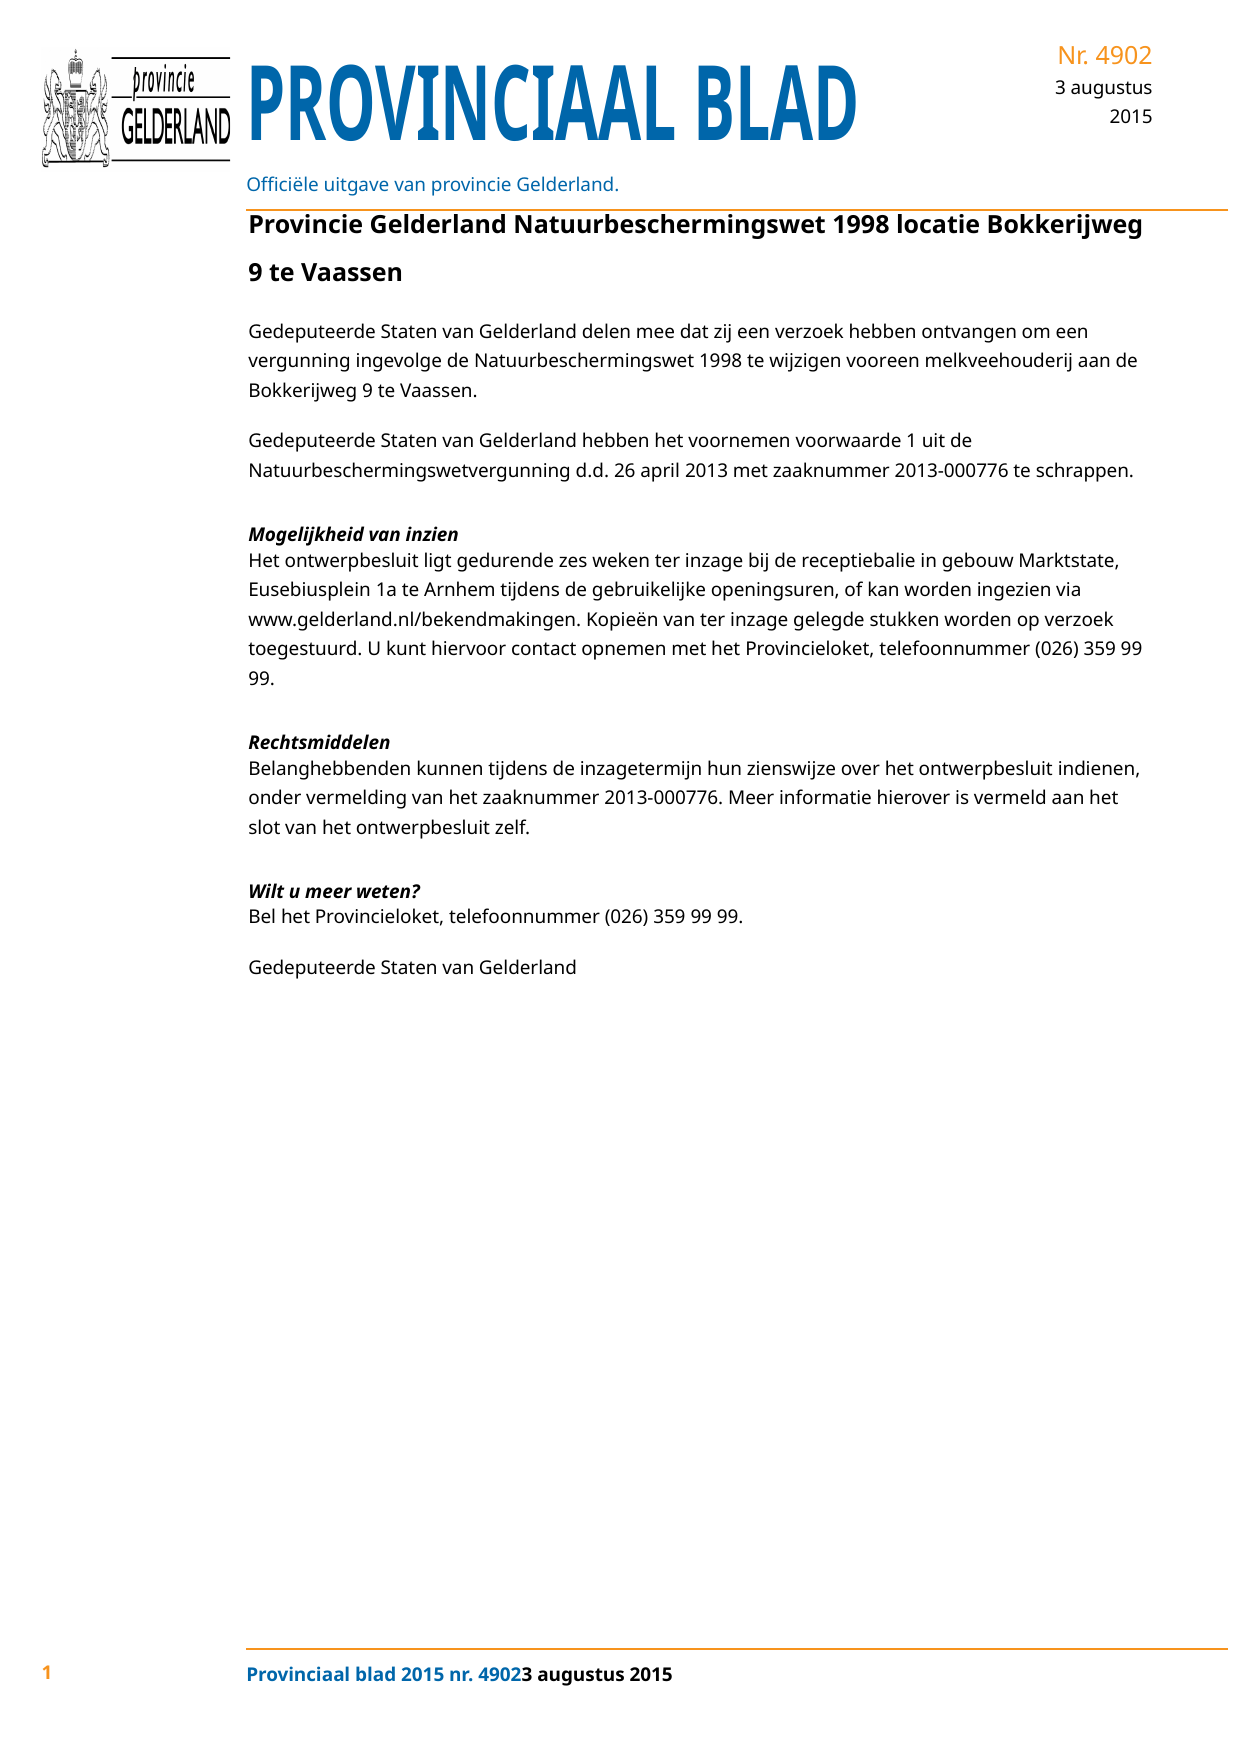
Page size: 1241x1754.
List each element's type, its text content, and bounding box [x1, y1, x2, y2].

text Wilt u meer weten? [248, 878, 1152, 904]
text Belanghebbenden kunnen tijdens de inzagetermijn hun zienswijze over het ontwerpbesluit indienen, onder vermelding van het zaaknummer 2013-000776. Meer informatie hierover is vermeld aan het slot van het ontwerpbesluit zelf. [248, 755, 1152, 840]
text Bel het Provincieloket, telefoonnummer (026) 359 99 99. [248, 904, 1152, 929]
text Gedeputeerde Staten van Gelderland delen mee dat zij een verzoek hebben ontvangen om een vergunning ingevolge de Natuurbeschermingswet 1998 te wijzigen vooreen melkveehouderij aan de Bokkerijweg 9 te Vaassen. [248, 318, 1152, 403]
picture [41, 47, 231, 172]
text Het ontwerpbesluit ligt gedurende zes weken ter inzage bij de receptiebalie in gebouw Marktstate, Eusebiusplein 1a te Arnhem tijdens de gebruikelijke openingsuren, of kan worden ingezien via www.gelderland.nl/bekendmakingen. Kopieën van ter inzage gelegde stukken worden op verzoek toegestuurd. U kunt hiervoor contact opnemen met het Provincieloket, telefoonnummer (026) 359 99 99. [248, 547, 1152, 691]
text Rechtsmiddelen [248, 729, 1152, 755]
text Gedeputeerde Staten van Gelderland [248, 954, 1152, 980]
text Provincie Gelderland Natuurbeschermingswet 1998 locatie Bokkerijweg 9 te Vaassen [248, 211, 1152, 288]
text Mogelijkheid van inzien [248, 521, 1152, 547]
text Gedeputeerde Staten van Gelderland hebben het voornemen voorwaarde 1 uit de Natuurbeschermingswetvergunning d.d. 26 april 2013 met zaaknummer 2013-000776 te schrappen. [248, 427, 1152, 483]
